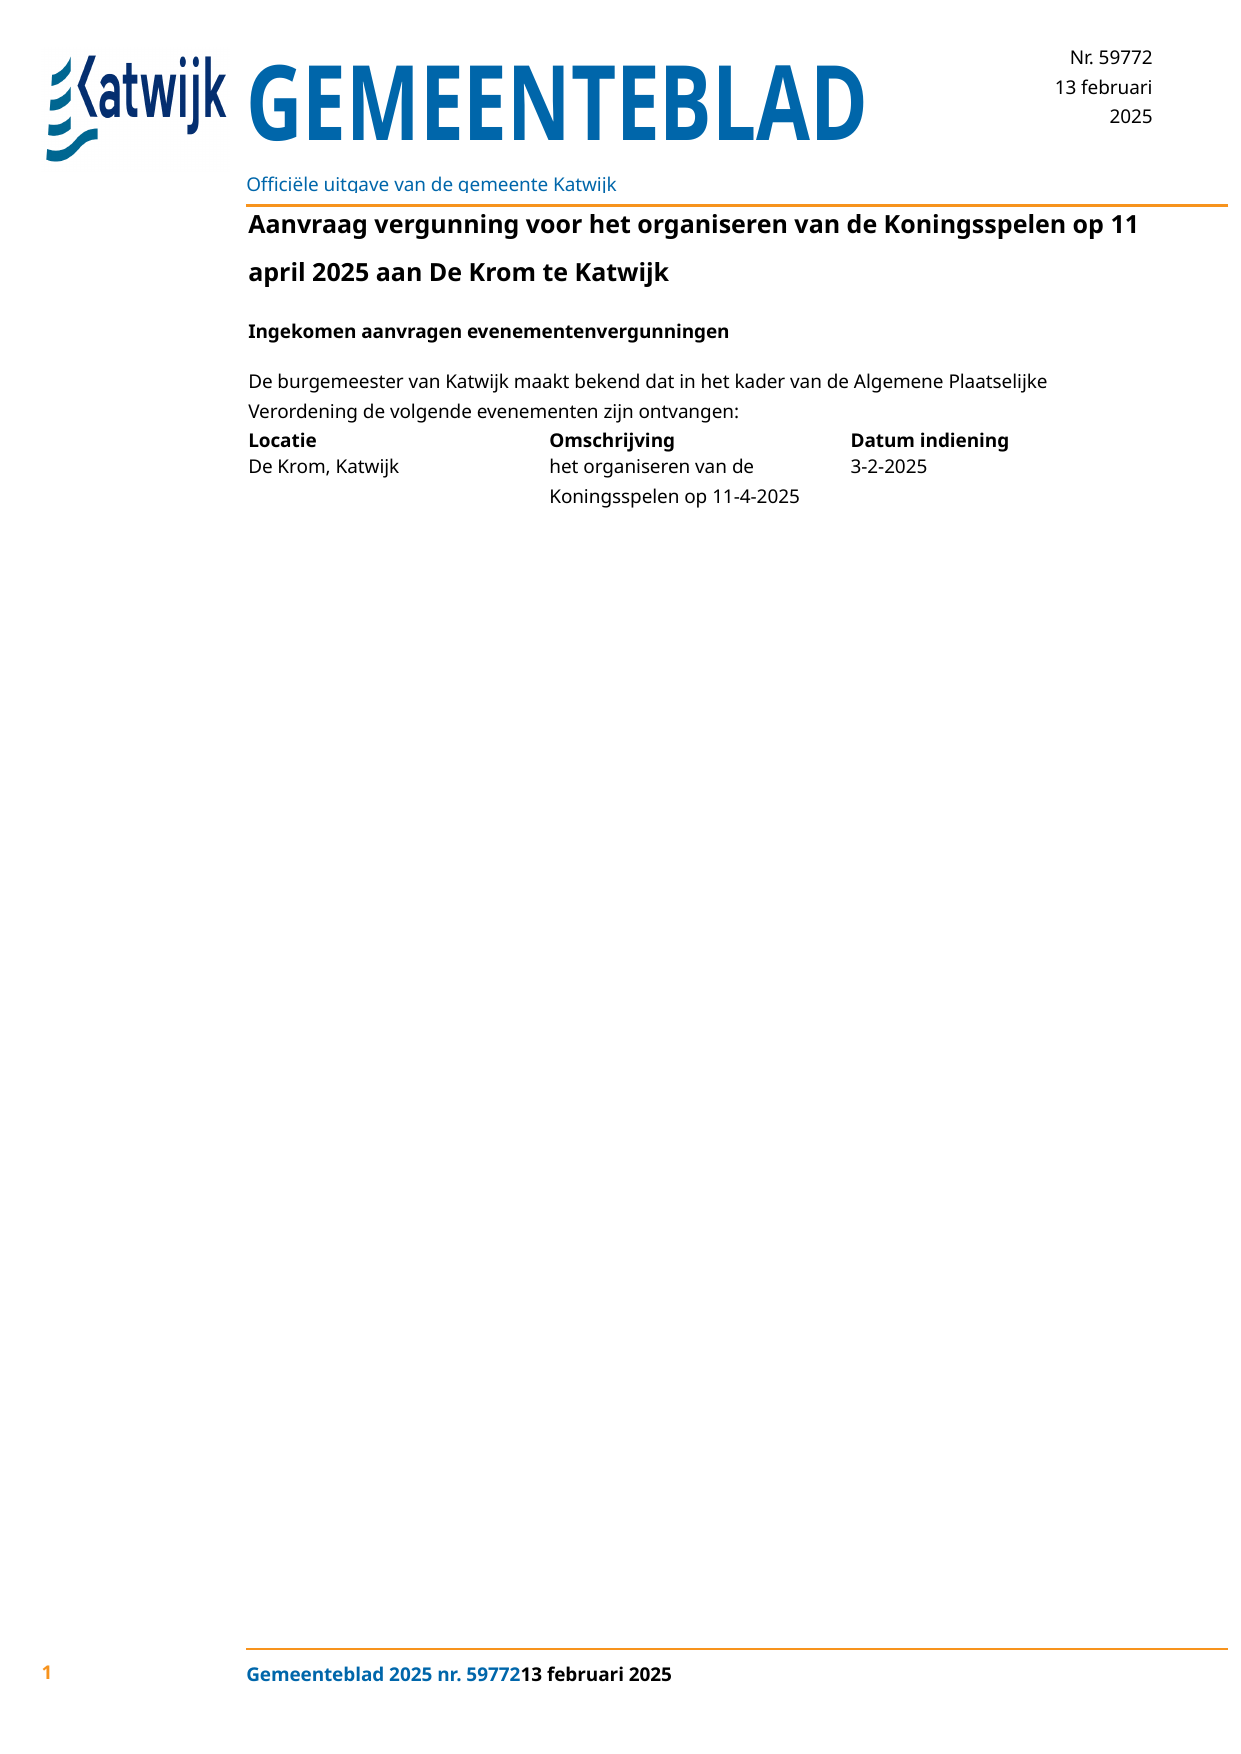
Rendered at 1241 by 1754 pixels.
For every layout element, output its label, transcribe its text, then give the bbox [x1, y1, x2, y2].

table_header Omschrijving [549, 428, 850, 453]
table_header Datum indiening [850, 428, 1152, 453]
table_cell De Krom, Katwijk [248, 453, 549, 509]
text De burgemeester van Katwijk maakt bekend dat in het kader van de Algemene Plaatselijke Verordening de volgende evenementen zijn ontvangen: [248, 368, 1152, 424]
text Ingekomen aanvragen evenementenvergunningen [248, 318, 1152, 344]
text Aanvraag vergunning voor het organiseren van de Koningsspelen op 11 april 2025 aan De Krom te Katwijk [248, 207, 1152, 288]
table_cell 3-2-2025 [850, 453, 1152, 509]
table_cell het organiseren van de Koningsspelen op 11-4-2025 [549, 453, 850, 509]
picture [41, 47, 231, 172]
table_header Locatie [248, 428, 549, 453]
